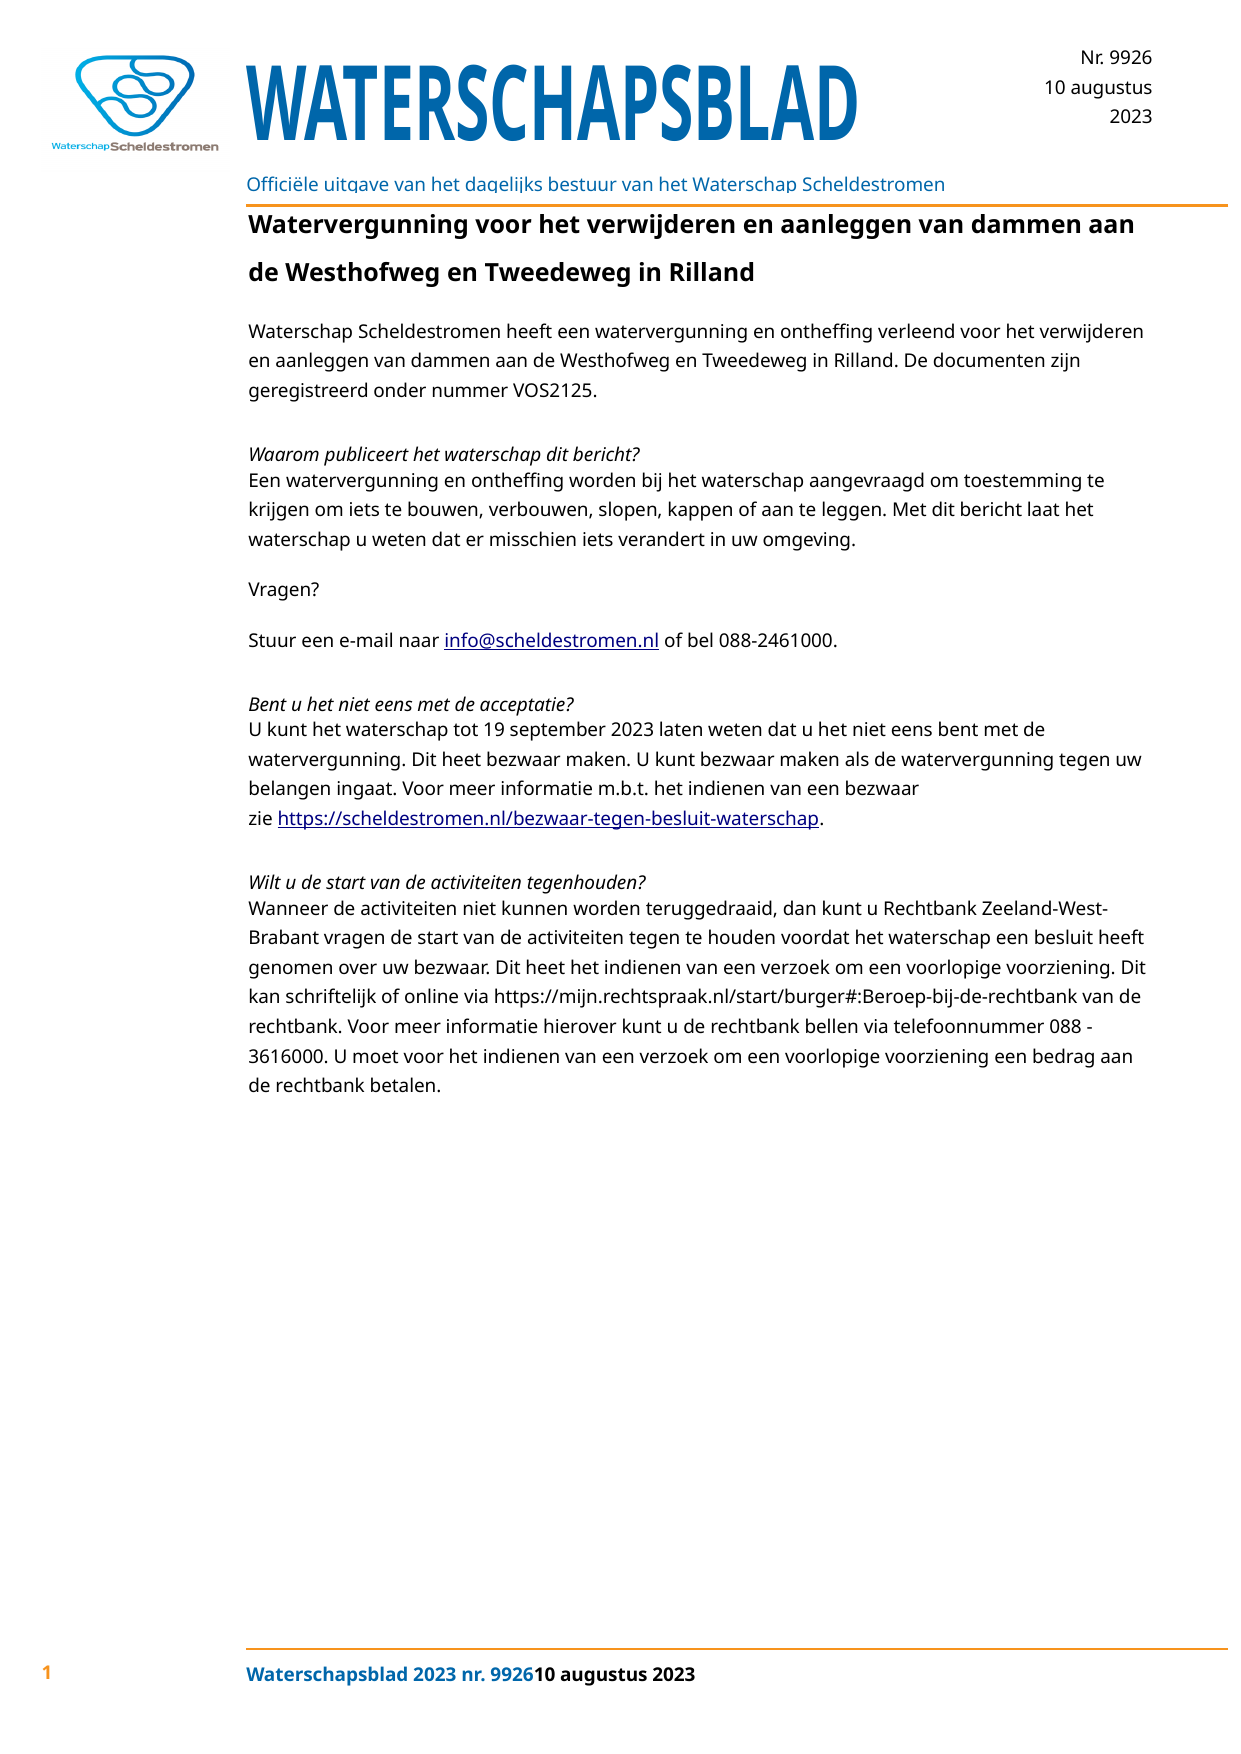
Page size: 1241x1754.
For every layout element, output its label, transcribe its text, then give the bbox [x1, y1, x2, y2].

text Vragen? [248, 576, 1152, 602]
text Wilt u de start van de activiteiten tegenhouden? [248, 869, 1152, 895]
text U kunt het waterschap tot 19 september 2023 laten weten dat u het niet eens bent met de watervergunning. Dit heet bezwaar maken. U kunt bezwaar maken als de watervergunning tegen uw belangen ingaat. Voor meer informatie m.b.t. het indienen van een bezwaar zie https://scheldestromen.nl/bezwaar-tegen-besluit-waterschap. [248, 716, 1152, 831]
picture [41, 47, 231, 172]
text Bent u het niet eens met de acceptatie? [248, 691, 1152, 716]
text Een watervergunning en ontheffing worden bij het waterschap aangevraagd om toestemming te krijgen om iets te bouwen, verbouwen, slopen, kappen of aan te leggen. Met dit bericht laat het waterschap u weten dat er misschien iets verandert in uw omgeving. [248, 467, 1152, 552]
text Waarom publiceert het waterschap dit bericht? [248, 441, 1152, 467]
text Waterschap Scheldestromen heeft een watervergunning en ontheffing verleend voor het verwijderen en aanleggen van dammen aan de Westhofweg en Tweedeweg in Rilland. De documenten zijn geregistreerd onder nummer VOS2125. [248, 318, 1152, 403]
text Stuur een e-mail naar info@scheldestromen.nl of bel 088-2461000. [248, 627, 1152, 652]
text Watervergunning voor het verwijderen en aanleggen van dammen aan de Westhofweg en Tweedeweg in Rilland [248, 207, 1152, 288]
text Wanneer de activiteiten niet kunnen worden teruggedraaid, dan kunt u Rechtbank Zeeland-West-Brabant vragen de start van de activiteiten tegen te houden voordat het waterschap een besluit heeft genomen over uw bezwaar. Dit heet het indienen van een verzoek om een voorlopige voorziening. Dit kan schriftelijk of online via https://mijn.rechtspraak.nl/start/burger#:Beroep-bij-de-rechtbank van de rechtbank. Voor meer informatie hierover kunt u de rechtbank bellen via telefoonnummer 088 - 3616000. U moet voor het indienen van een verzoek om een voorlopige voorziening een bedrag aan de rechtbank betalen. [248, 895, 1152, 1098]
